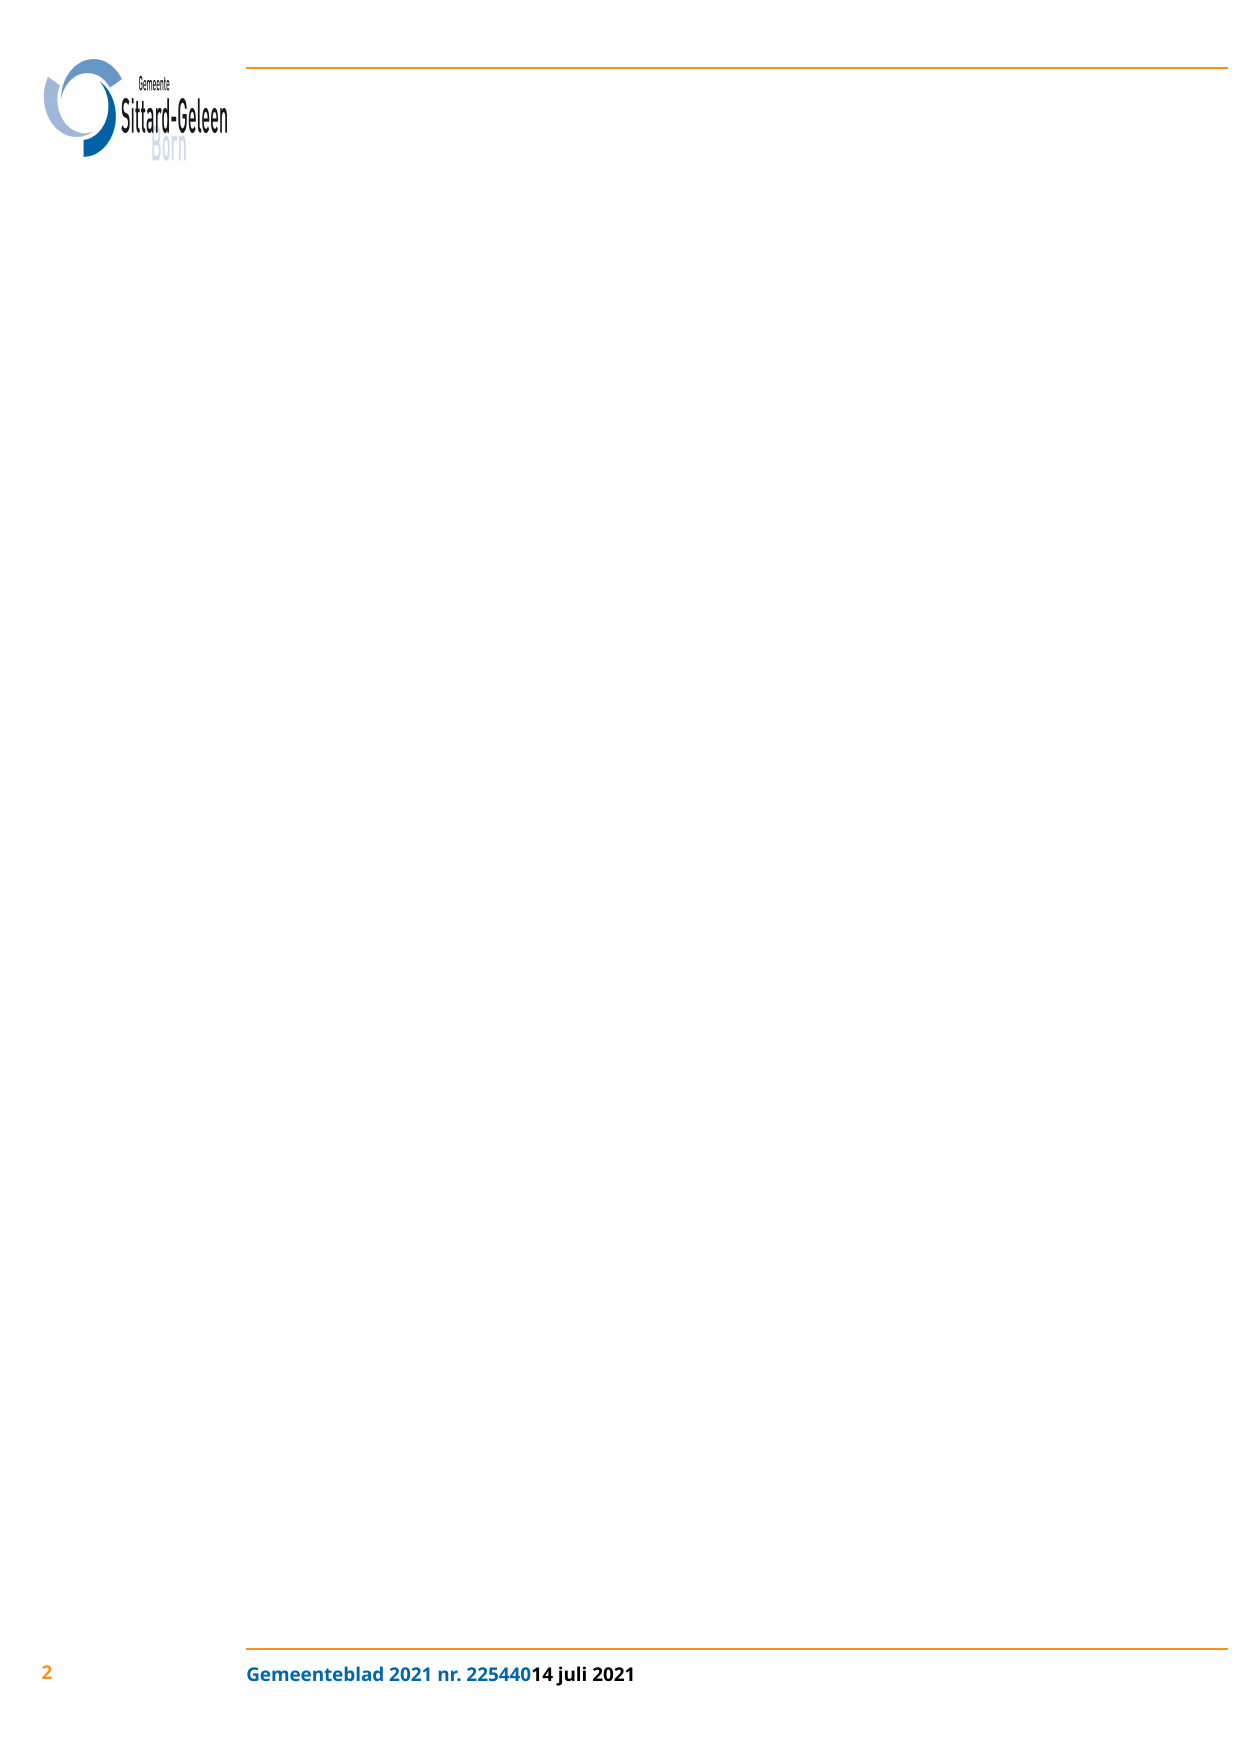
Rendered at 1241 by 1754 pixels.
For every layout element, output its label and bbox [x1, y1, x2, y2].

picture [41, 47, 231, 172]
